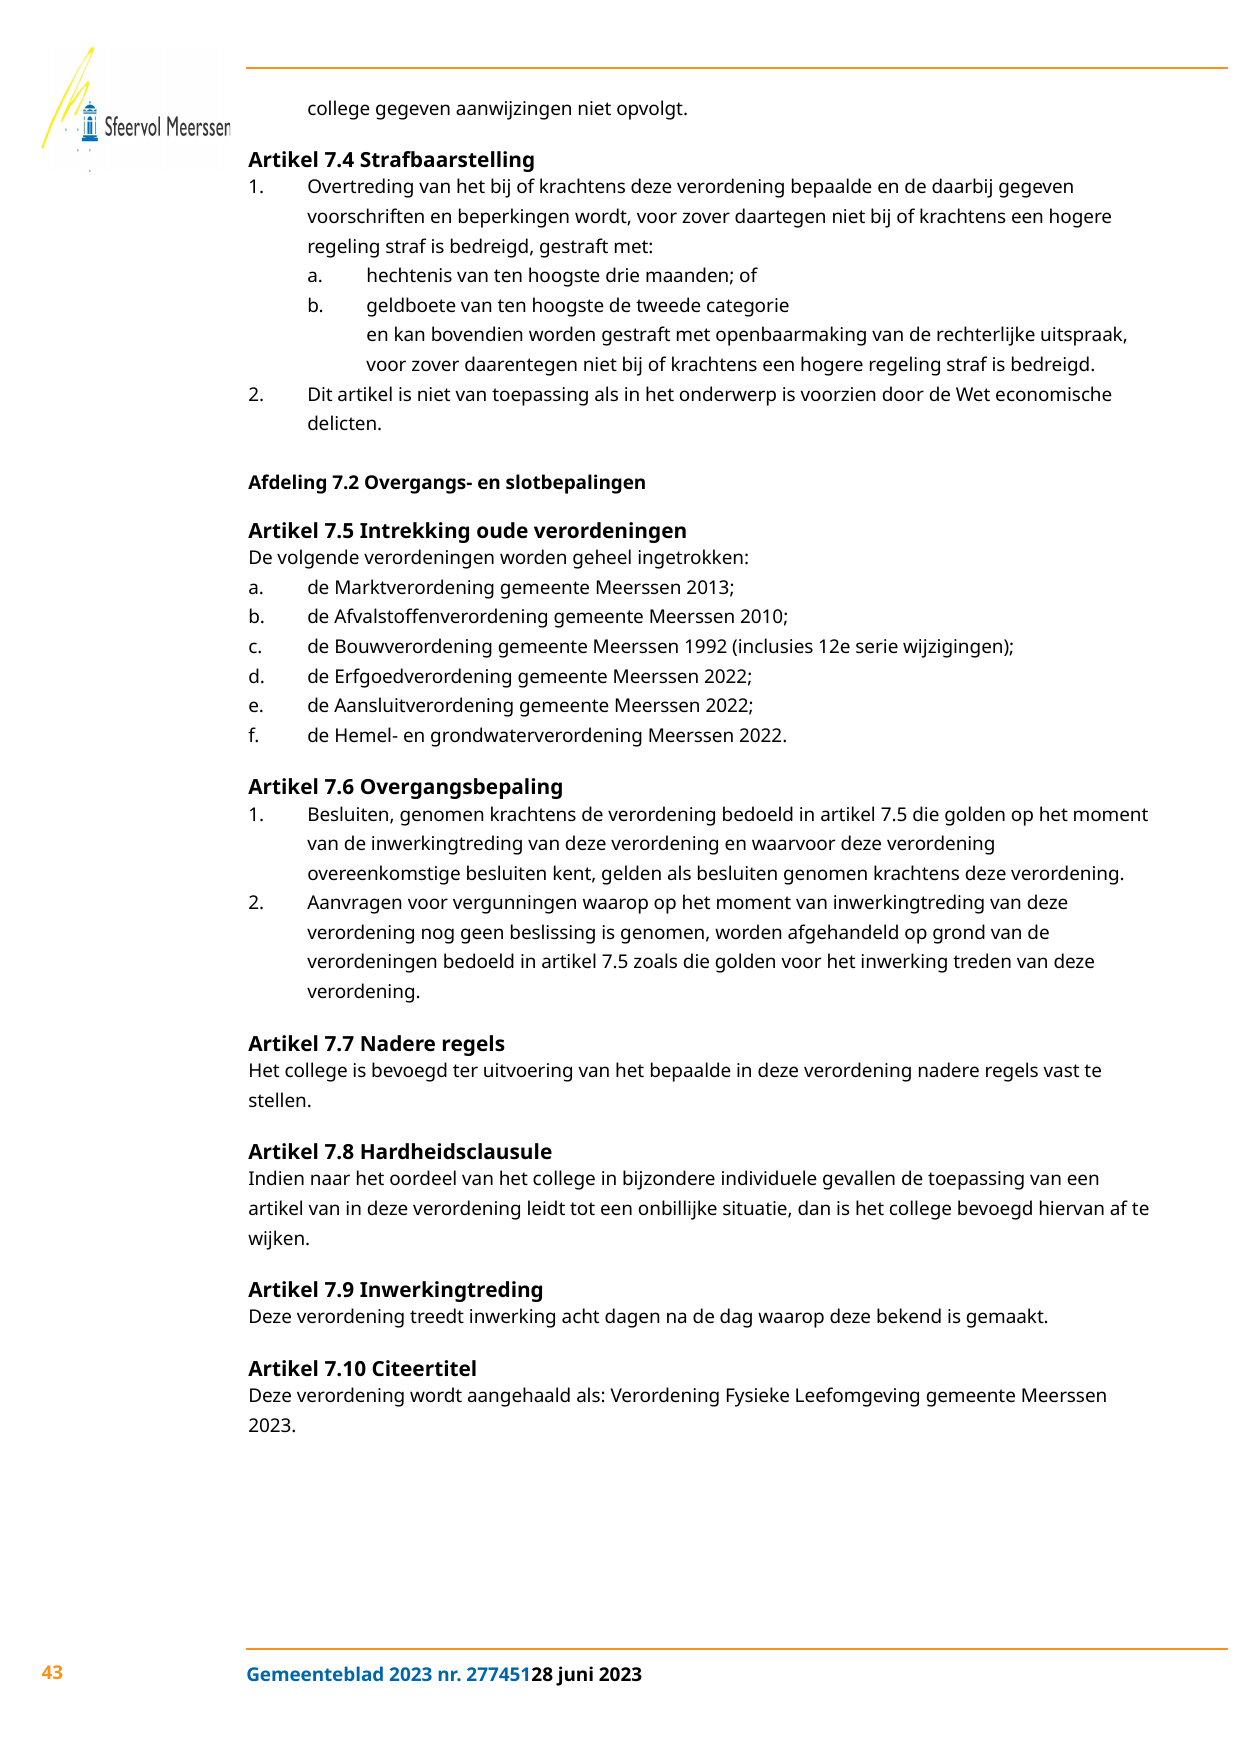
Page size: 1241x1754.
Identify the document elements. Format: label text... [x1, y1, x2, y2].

text Deze verordening wordt aangehaald als: Verordening Fysieke Leefomgeving gemeente Meerssen 2023. [248, 1382, 1152, 1438]
list de Bouwverordening gemeente Meerssen 1992 (inclusies 12e serie wijzigingen); [248, 633, 1152, 659]
text Artikel 7.6 Overgangsbepaling [248, 772, 1152, 801]
text Artikel 7.9 Inwerkingtreding [248, 1275, 1152, 1304]
list de Aansluitverordening gemeente Meerssen 2022; [248, 692, 1152, 718]
text Artikel 7.5 Intrekking oude verordeningen [248, 516, 1152, 544]
list college gegeven aanwijzingen niet opvolgt. [248, 95, 1152, 121]
text Afdeling 7.2 Overgangs- en slotbepalingen [248, 469, 1152, 495]
list de Hemel- en grondwaterverordening Meerssen 2022. [248, 722, 1152, 748]
text Indien naar het oordeel van het college in bijzondere individuele gevallen de toepassing van een artikel van in deze verordening leidt tot een onbillijke situatie, dan is het college bevoegd hiervan af te wijken. [248, 1166, 1152, 1251]
list Dit artikel is niet van toepassing als in het onderwerp is voorzien door de Wet economische delicten. [248, 381, 1152, 436]
list de Erfgoedverordening gemeente Meerssen 2022; [248, 663, 1152, 688]
text Het college is bevoegd ter uitvoering van het bepaalde in deze verordening nadere regels vast te stellen. [248, 1057, 1152, 1112]
list geldboete van ten hoogste de tweede categorie [307, 292, 1152, 318]
list Aanvragen voor vergunningen waarop op het moment van inwerkingtreding van deze verordening nog geen beslissing is genomen, worden afgehandeld op grond van de verordeningen bedoeld in artikel 7.5 zoals die golden voor het inwerking treden van deze verordening. [248, 889, 1152, 1004]
text Artikel 7.7 Nadere regels [248, 1029, 1152, 1057]
list Overtreding van het bij of krachtens deze verordening bepaalde en de daarbij gegeven voorschriften en beperkingen wordt, voor zover daartegen niet bij of krachtens een hogere regeling straf is bedreigd, gestraft met: [248, 174, 1152, 258]
text Artikel 7.10 Citeertitel [248, 1354, 1152, 1382]
list de Afvalstoffenverordening gemeente Meerssen 2010; [248, 604, 1152, 629]
list de Marktverordening gemeente Meerssen 2013; [248, 574, 1152, 600]
text De volgende verordeningen worden geheel ingetrokken: [248, 544, 1152, 570]
list Besluiten, genomen krachtens de verordening bedoeld in artikel 7.5 die golden op het moment van de inwerkingtreding van deze verordening en waarvoor deze verordening overeenkomstige besluiten kent, gelden als besluiten genomen krachtens deze verordening. [248, 801, 1152, 886]
text Deze verordening treedt inwerking acht dagen na de dag waarop deze bekend is gemaakt. [248, 1304, 1152, 1329]
picture [41, 47, 231, 172]
text Artikel 7.8 Hardheidsclausule [248, 1137, 1152, 1166]
text Artikel 7.4 Strafbaarstelling [248, 145, 1152, 174]
list en kan bovendien worden gestraft met openbaarmaking van de rechterlijke uitspraak, voor zover daarentegen niet bij of krachtens een hogere regeling straf is bedreigd. [307, 322, 1152, 377]
list hechtenis van ten hoogste drie maanden; of [307, 262, 1152, 288]
